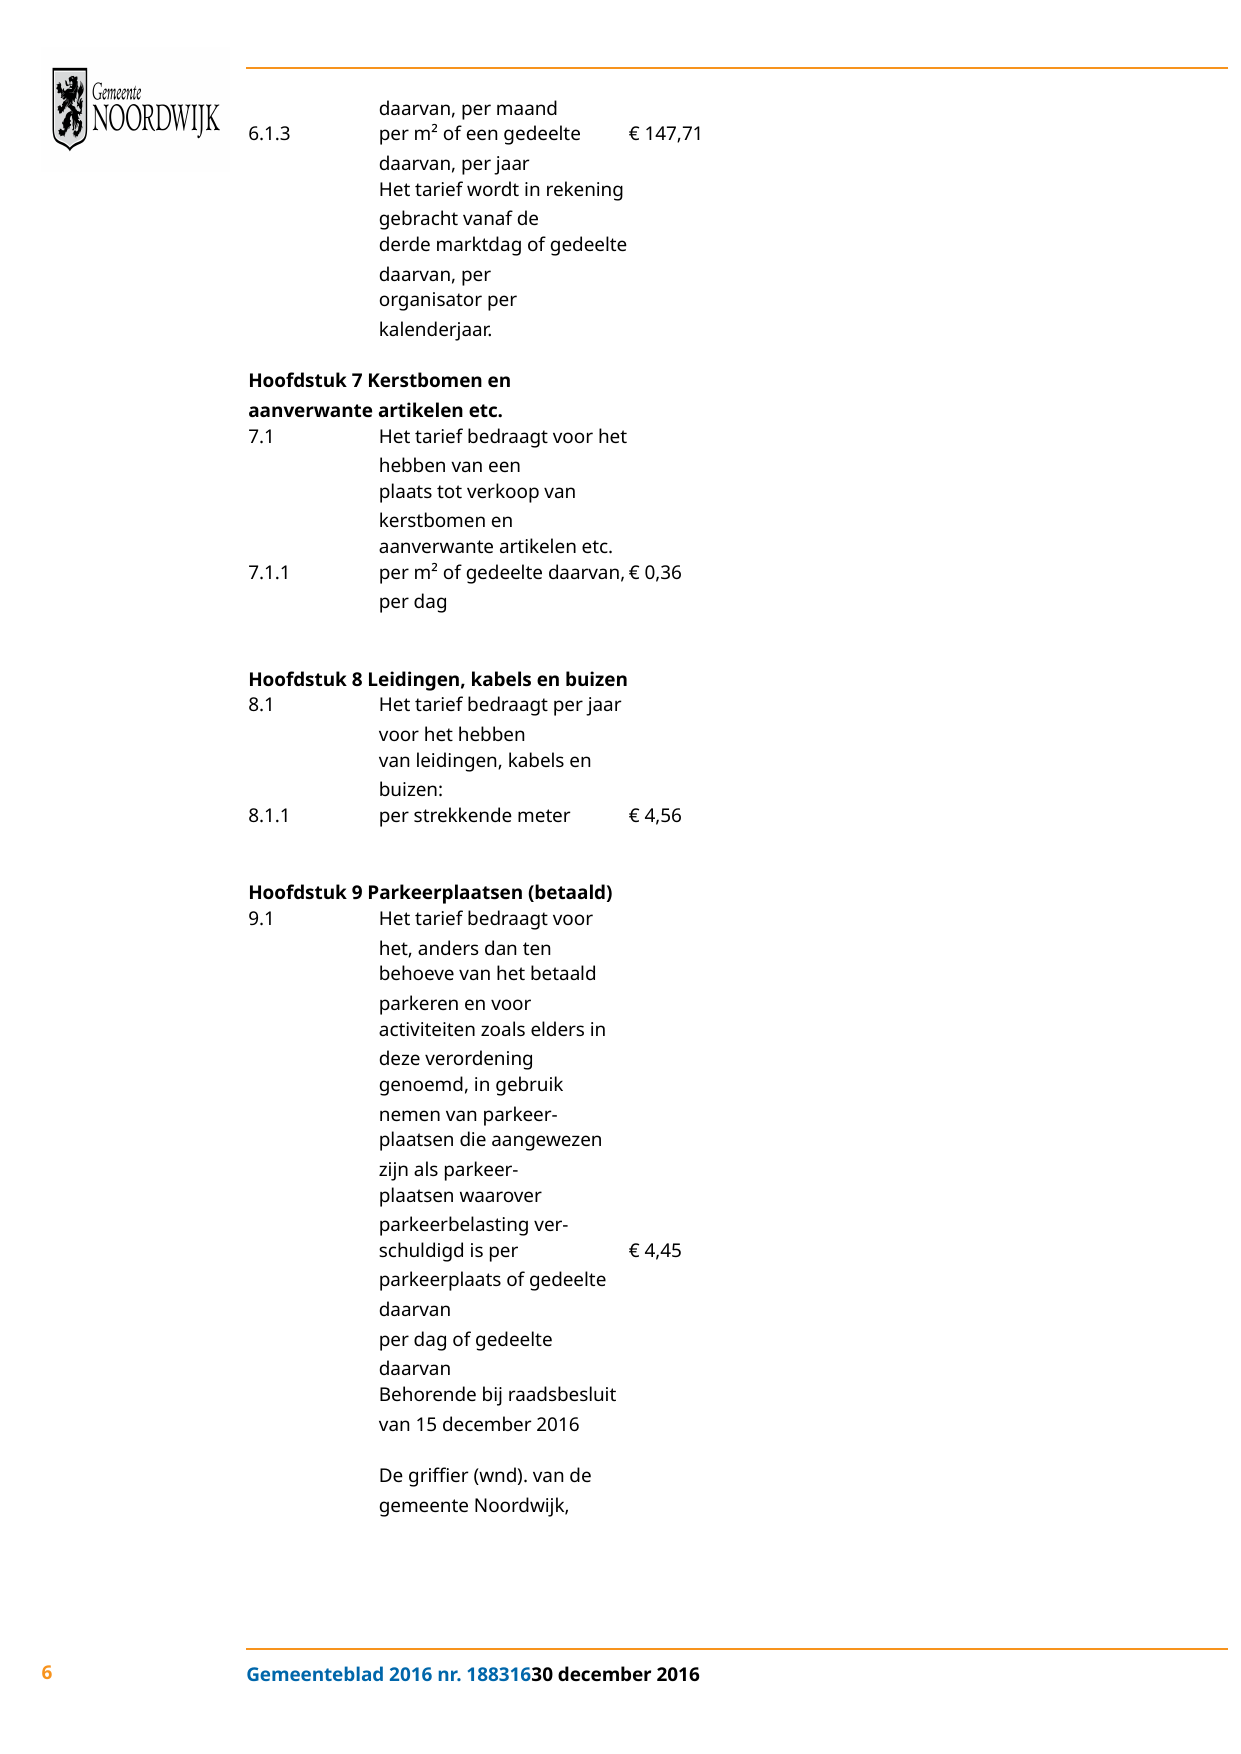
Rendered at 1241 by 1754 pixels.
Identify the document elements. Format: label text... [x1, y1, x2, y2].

table_cell [248, 747, 379, 802]
table_cell [1021, 176, 1152, 231]
table_cell [760, 666, 890, 692]
table_cell [248, 961, 379, 1016]
table_cell [1021, 747, 1152, 802]
table_cell [1021, 640, 1152, 666]
table_cell [890, 1462, 1021, 1517]
table_cell [1021, 1237, 1152, 1381]
table_cell [379, 640, 629, 666]
table_cell [1021, 1016, 1152, 1071]
table_cell [248, 478, 379, 533]
table_cell [248, 1237, 379, 1381]
table_cell [890, 95, 1021, 121]
table_cell schuldigd is per parkeerplaats of gedeelte daarvan per dag of gedeelte daarvan [379, 1237, 629, 1381]
table_cell [248, 1543, 379, 1569]
table_cell [379, 615, 629, 640]
table_cell [629, 478, 759, 533]
table_cell [760, 961, 890, 1016]
table_cell [890, 615, 1021, 640]
table_cell [1021, 1543, 1152, 1569]
table_cell [629, 747, 759, 802]
table_cell [379, 1436, 629, 1462]
table_cell [1021, 286, 1152, 342]
table_cell € 147,71 [629, 121, 759, 176]
table_cell [760, 747, 890, 802]
table_cell [760, 423, 890, 478]
table_cell [890, 640, 1021, 666]
table_cell [1021, 342, 1152, 367]
table_cell [890, 666, 1021, 692]
table_cell [760, 640, 890, 666]
table_cell [629, 1126, 759, 1182]
table_cell [760, 1016, 890, 1071]
table_cell [379, 342, 629, 367]
table_cell [890, 1071, 1021, 1126]
table_cell [890, 854, 1021, 879]
table_cell [890, 1518, 1021, 1543]
table_cell [1021, 666, 1152, 692]
table_cell [629, 640, 759, 666]
table_cell [890, 121, 1021, 176]
table_cell [248, 1518, 379, 1543]
table_cell [629, 1569, 759, 1595]
table_cell [1021, 1381, 1152, 1436]
table_cell [248, 1016, 379, 1071]
table_cell [890, 1543, 1021, 1569]
table_cell [629, 534, 759, 559]
table_cell [379, 854, 629, 879]
table_cell [760, 1569, 890, 1595]
table_cell Het tarief bedraagt voor het, anders dan ten [379, 905, 629, 961]
table_cell [1021, 368, 1152, 423]
table_cell daarvan, per maand [379, 95, 629, 121]
table_cell [248, 286, 379, 342]
table_cell [760, 1436, 890, 1462]
table_cell [1021, 478, 1152, 533]
table_cell genoemd, in gebruik nemen van parkeer- [379, 1071, 629, 1126]
table_cell van leidingen, kabels en buizen: [379, 747, 629, 802]
table_cell [890, 1016, 1021, 1071]
table_cell [248, 1182, 379, 1237]
table_cell [248, 615, 379, 640]
table_cell [629, 666, 759, 692]
table_cell [760, 880, 890, 905]
table_cell Behorende bij raadsbesluit van 15 december 2016 [379, 1381, 629, 1436]
table_cell [1021, 1436, 1152, 1462]
table_cell [760, 95, 890, 121]
table_cell [1021, 802, 1152, 828]
table_cell [1021, 615, 1152, 640]
table_cell [248, 1126, 379, 1182]
table_cell 8.1 [248, 692, 379, 747]
table_cell organisator per kalenderjaar. [379, 286, 629, 342]
table_cell [629, 1016, 759, 1071]
table_cell plaats tot verkoop van kerstbomen en [379, 478, 629, 533]
table_cell [760, 368, 890, 423]
table_cell 9.1 [248, 905, 379, 961]
table_cell [1021, 1569, 1152, 1595]
table_cell [890, 423, 1021, 478]
table_cell [1021, 905, 1152, 961]
table_cell [760, 231, 890, 286]
table_cell plaatsen waarover parkeerbelasting ver- [379, 1182, 629, 1237]
table_cell [1021, 854, 1152, 879]
table_cell [1021, 1126, 1152, 1182]
table_cell € 4,56 [629, 802, 759, 828]
table_cell [1021, 828, 1152, 854]
table_cell [890, 231, 1021, 286]
table_cell [760, 1543, 890, 1569]
table_cell [1021, 692, 1152, 747]
table_cell [760, 342, 890, 367]
table_cell [1021, 534, 1152, 559]
table_cell [629, 1436, 759, 1462]
table_cell [629, 286, 759, 342]
table_cell [890, 1182, 1021, 1237]
table_cell [379, 828, 629, 854]
table_cell [890, 176, 1021, 231]
table_cell [1021, 1518, 1152, 1543]
table_cell 8.1.1 [248, 802, 379, 828]
table_cell [379, 1543, 629, 1569]
table_cell [248, 1462, 379, 1517]
table_cell plaatsen die aangewezen zijn als parkeer- [379, 1126, 629, 1182]
table_cell [890, 747, 1021, 802]
table_cell aanverwante artikelen etc. [379, 534, 629, 559]
table_cell [629, 176, 759, 231]
table_cell [1021, 1182, 1152, 1237]
table_cell [629, 905, 759, 961]
table_cell [248, 176, 379, 231]
table_cell Het tarief bedraagt voor het hebben van een [379, 423, 629, 478]
table_cell [760, 534, 890, 559]
table_cell [890, 692, 1021, 747]
table_cell 6.1.3 [248, 121, 379, 176]
table_cell Hoofdstuk 7 Kerstbomen en aanverwante artikelen etc. [248, 368, 629, 423]
table_cell [760, 1237, 890, 1381]
table_cell Hoofdstuk 9 Parkeerplaatsen (betaald) [248, 880, 629, 905]
table_cell [629, 615, 759, 640]
table_cell [629, 692, 759, 747]
table_cell [248, 1569, 379, 1595]
table_cell [1021, 423, 1152, 478]
table_cell [248, 828, 379, 854]
table_cell [629, 423, 759, 478]
table_cell [890, 961, 1021, 1016]
table_cell [760, 802, 890, 828]
table_cell [629, 1182, 759, 1237]
table_cell [760, 828, 890, 854]
picture [41, 47, 231, 172]
table_cell [379, 1569, 629, 1595]
table_cell [629, 961, 759, 1016]
table_cell [890, 880, 1021, 905]
table_cell [248, 231, 379, 286]
table_cell [760, 121, 890, 176]
table_cell [890, 368, 1021, 423]
table_cell 7.1 [248, 423, 379, 478]
table_cell [248, 342, 379, 367]
table_cell [1021, 95, 1152, 121]
table_cell [760, 1182, 890, 1237]
table_cell Het tarief bedraagt per jaar voor het hebben [379, 692, 629, 747]
table_cell [629, 1518, 759, 1543]
table_cell [890, 1569, 1021, 1595]
table_cell [760, 286, 890, 342]
table_cell [629, 1462, 759, 1517]
table_cell [248, 640, 379, 666]
table_cell [248, 534, 379, 559]
table_cell [629, 880, 759, 905]
table_cell [629, 95, 759, 121]
table_cell [760, 1518, 890, 1543]
table_cell [1021, 121, 1152, 176]
table_cell [760, 1071, 890, 1126]
table_cell [248, 854, 379, 879]
table_cell [890, 534, 1021, 559]
table_cell [890, 1126, 1021, 1182]
table_cell [760, 905, 890, 961]
table_cell behoeve van het betaald parkeren en voor [379, 961, 629, 1016]
table_cell [629, 342, 759, 367]
table_cell [1021, 559, 1152, 614]
table_cell [890, 905, 1021, 961]
table_cell derde marktdag of gedeelte daarvan, per [379, 231, 629, 286]
table_cell [760, 1381, 890, 1436]
table_cell [760, 176, 890, 231]
table_cell [1021, 1071, 1152, 1126]
table_cell [760, 615, 890, 640]
table_cell [890, 1381, 1021, 1436]
table_cell [629, 854, 759, 879]
table_cell [890, 286, 1021, 342]
table_cell [760, 692, 890, 747]
table_cell [890, 802, 1021, 828]
table_cell [760, 854, 890, 879]
table_cell [890, 342, 1021, 367]
table_cell [379, 1518, 629, 1543]
table_cell per strekkende meter [379, 802, 629, 828]
table_cell € 4,45 [629, 1237, 759, 1381]
table_cell [890, 828, 1021, 854]
table_cell per m² of gedeelte daarvan, per dag [379, 559, 629, 614]
table_cell Het tarief wordt in rekening gebracht vanaf de [379, 176, 629, 231]
table_cell [760, 478, 890, 533]
table_cell [629, 1543, 759, 1569]
table_cell 7.1.1 [248, 559, 379, 614]
table_cell per m² of een gedeelte daarvan, per jaar [379, 121, 629, 176]
table_cell [1021, 880, 1152, 905]
table_cell [1021, 231, 1152, 286]
table_cell [1021, 1462, 1152, 1517]
table_cell [1021, 961, 1152, 1016]
table_cell [248, 1071, 379, 1126]
table_cell [629, 231, 759, 286]
table_cell [890, 559, 1021, 614]
table_cell [629, 1381, 759, 1436]
table_cell [248, 1436, 379, 1462]
table_cell [629, 1071, 759, 1126]
table_cell € 0,36 [629, 559, 759, 614]
table_cell activiteiten zoals elders in deze verordening [379, 1016, 629, 1071]
table_cell [248, 1381, 379, 1436]
table_cell [248, 95, 379, 121]
table_cell [760, 1126, 890, 1182]
table_cell [629, 368, 759, 423]
table_cell De griffier (wnd). van de gemeente Noordwijk, [379, 1462, 629, 1517]
table_cell [890, 478, 1021, 533]
table_cell [760, 1462, 890, 1517]
table_cell [890, 1237, 1021, 1381]
table_cell [890, 1436, 1021, 1462]
table_cell [760, 559, 890, 614]
table_cell Hoofdstuk 8 Leidingen, kabels en buizen [248, 666, 629, 692]
table_cell [629, 828, 759, 854]
